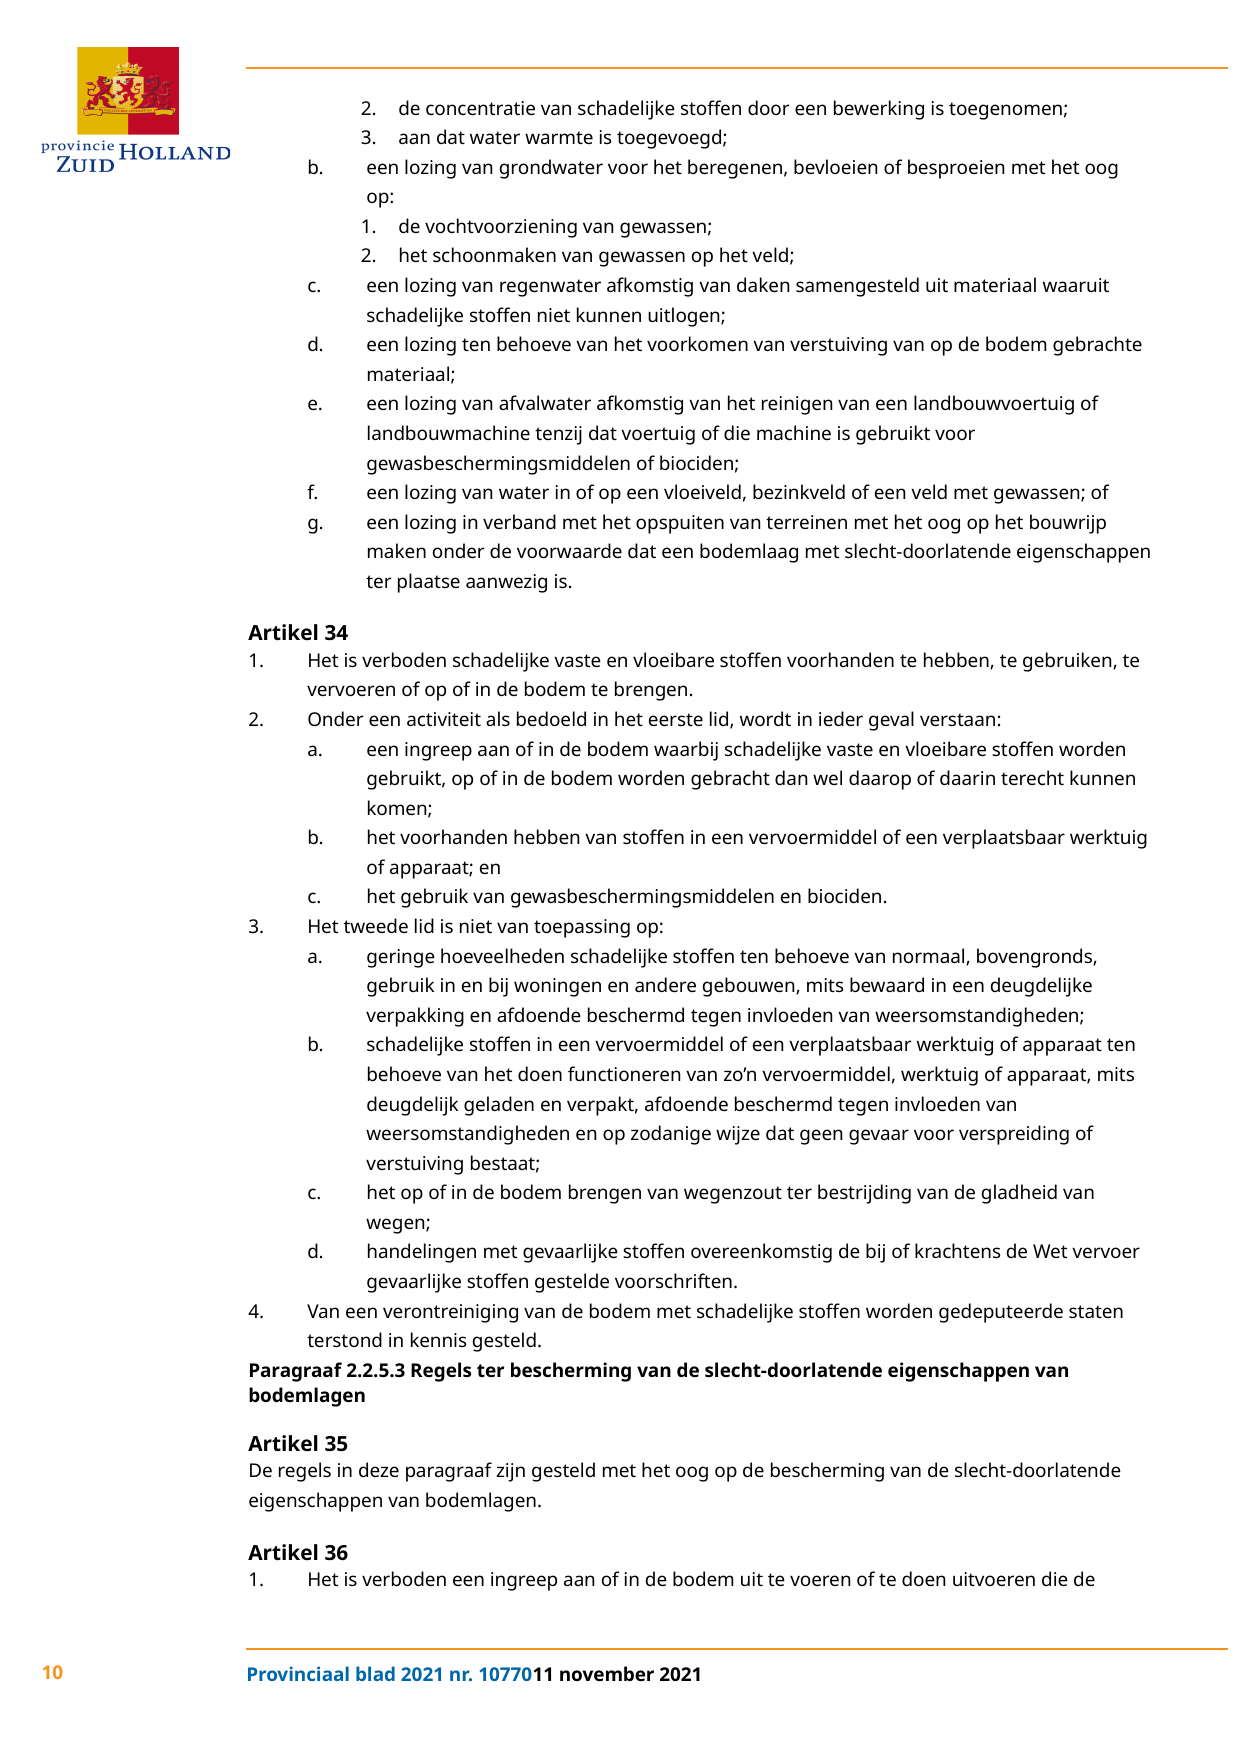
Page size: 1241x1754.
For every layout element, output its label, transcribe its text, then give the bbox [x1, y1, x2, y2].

picture [41, 47, 231, 172]
list Van een verontreiniging van de bodem met schadelijke stoffen worden gedeputeerde staten terstond in kennis gesteld. [248, 1298, 1152, 1353]
list het voorhanden hebben van stoffen in een vervoermiddel of een verplaatsbaar werktuig of apparaat; en [307, 824, 1152, 880]
list aan dat water warmte is toegevoegd; [361, 124, 1152, 150]
list een lozing van grondwater voor het beregenen, bevloeien of besproeien met het oog op: [307, 154, 1152, 209]
list een lozing in verband met het opspuiten van terreinen met het oog op het bouwrijp maken onder de voorwaarde dat een bodemlaag met slecht-doorlatende eigenschappen ter plaatse aanwezig is. [307, 509, 1152, 594]
list het gebruik van gewasbeschermingsmiddelen en biociden. [307, 884, 1152, 909]
list geringe hoeveelheden schadelijke stoffen ten behoeve van normaal, bovengronds, gebruik in en bij woningen en andere gebouwen, mits bewaard in een deugdelijke verpakking en afdoende beschermd tegen invloeden van weersomstandigheden; [307, 943, 1152, 1028]
list Het tweede lid is niet van toepassing op: [248, 913, 1152, 939]
list het op of in de bodem brengen van wegenzout ter bestrijding van de gladheid van wegen; [307, 1179, 1152, 1235]
list een lozing ten behoeve van het voorkomen van verstuiving van op de bodem gebrachte materiaal; [307, 331, 1152, 387]
list de concentratie van schadelijke stoffen door een bewerking is toegenomen; [361, 95, 1152, 121]
list het schoonmaken van gewassen op het veld; [361, 243, 1152, 268]
list een lozing van regenwater afkomstig van daken samengesteld uit materiaal waaruit schadelijke stoffen niet kunnen uitlogen; [307, 272, 1152, 328]
text Artikel 35 [248, 1429, 1152, 1458]
list handelingen met gevaarlijke stoffen overeenkomstig de bij of krachtens de Wet vervoer gevaarlijke stoffen gestelde voorschriften. [307, 1239, 1152, 1294]
list een ingreep aan of in de bodem waarbij schadelijke vaste en vloeibare stoffen worden gebruikt, op of in de bodem worden gebracht dan wel daarop of daarin terecht kunnen komen; [307, 736, 1152, 821]
list een lozing van afvalwater afkomstig van het reinigen van een landbouwvoertuig of landbouwmachine tenzij dat voertuig of die machine is gebruikt voor gewasbeschermingsmiddelen of biociden; [307, 391, 1152, 476]
list Onder een activiteit als bedoeld in het eerste lid, wordt in ieder geval verstaan: [248, 706, 1152, 732]
list Het is verboden een ingreep aan of in de bodem uit te voeren of te doen uitvoeren die de [248, 1566, 1152, 1592]
text Artikel 36 [248, 1538, 1152, 1566]
list Het is verboden schadelijke vaste en vloeibare stoffen voorhanden te hebben, te gebruiken, te vervoeren of op of in de bodem te brengen. [248, 647, 1152, 702]
text Artikel 34 [248, 618, 1152, 647]
list schadelijke stoffen in een vervoermiddel of een verplaatsbaar werktuig of apparaat ten behoeve van het doen functioneren van zo’n vervoermiddel, werktuig of apparaat, mits deugdelijk geladen en verpakt, afdoende beschermd tegen invloeden van weersomstandigheden en op zodanige wijze dat geen gevaar voor verspreiding of verstuiving bestaat; [307, 1032, 1152, 1176]
text De regels in deze paragraaf zijn gesteld met het oog op de bescherming van de slecht-doorlatende eigenschappen van bodemlagen. [248, 1458, 1152, 1513]
list een lozing van water in of op een vloeiveld, bezinkveld of een veld met gewassen; of [307, 479, 1152, 505]
list de vochtvoorziening van gewassen; [361, 213, 1152, 239]
text Paragraaf 2.2.5.3 Regels ter bescherming van de slecht-doorlatende eigenschappen van bodemlagen [248, 1357, 1152, 1408]
